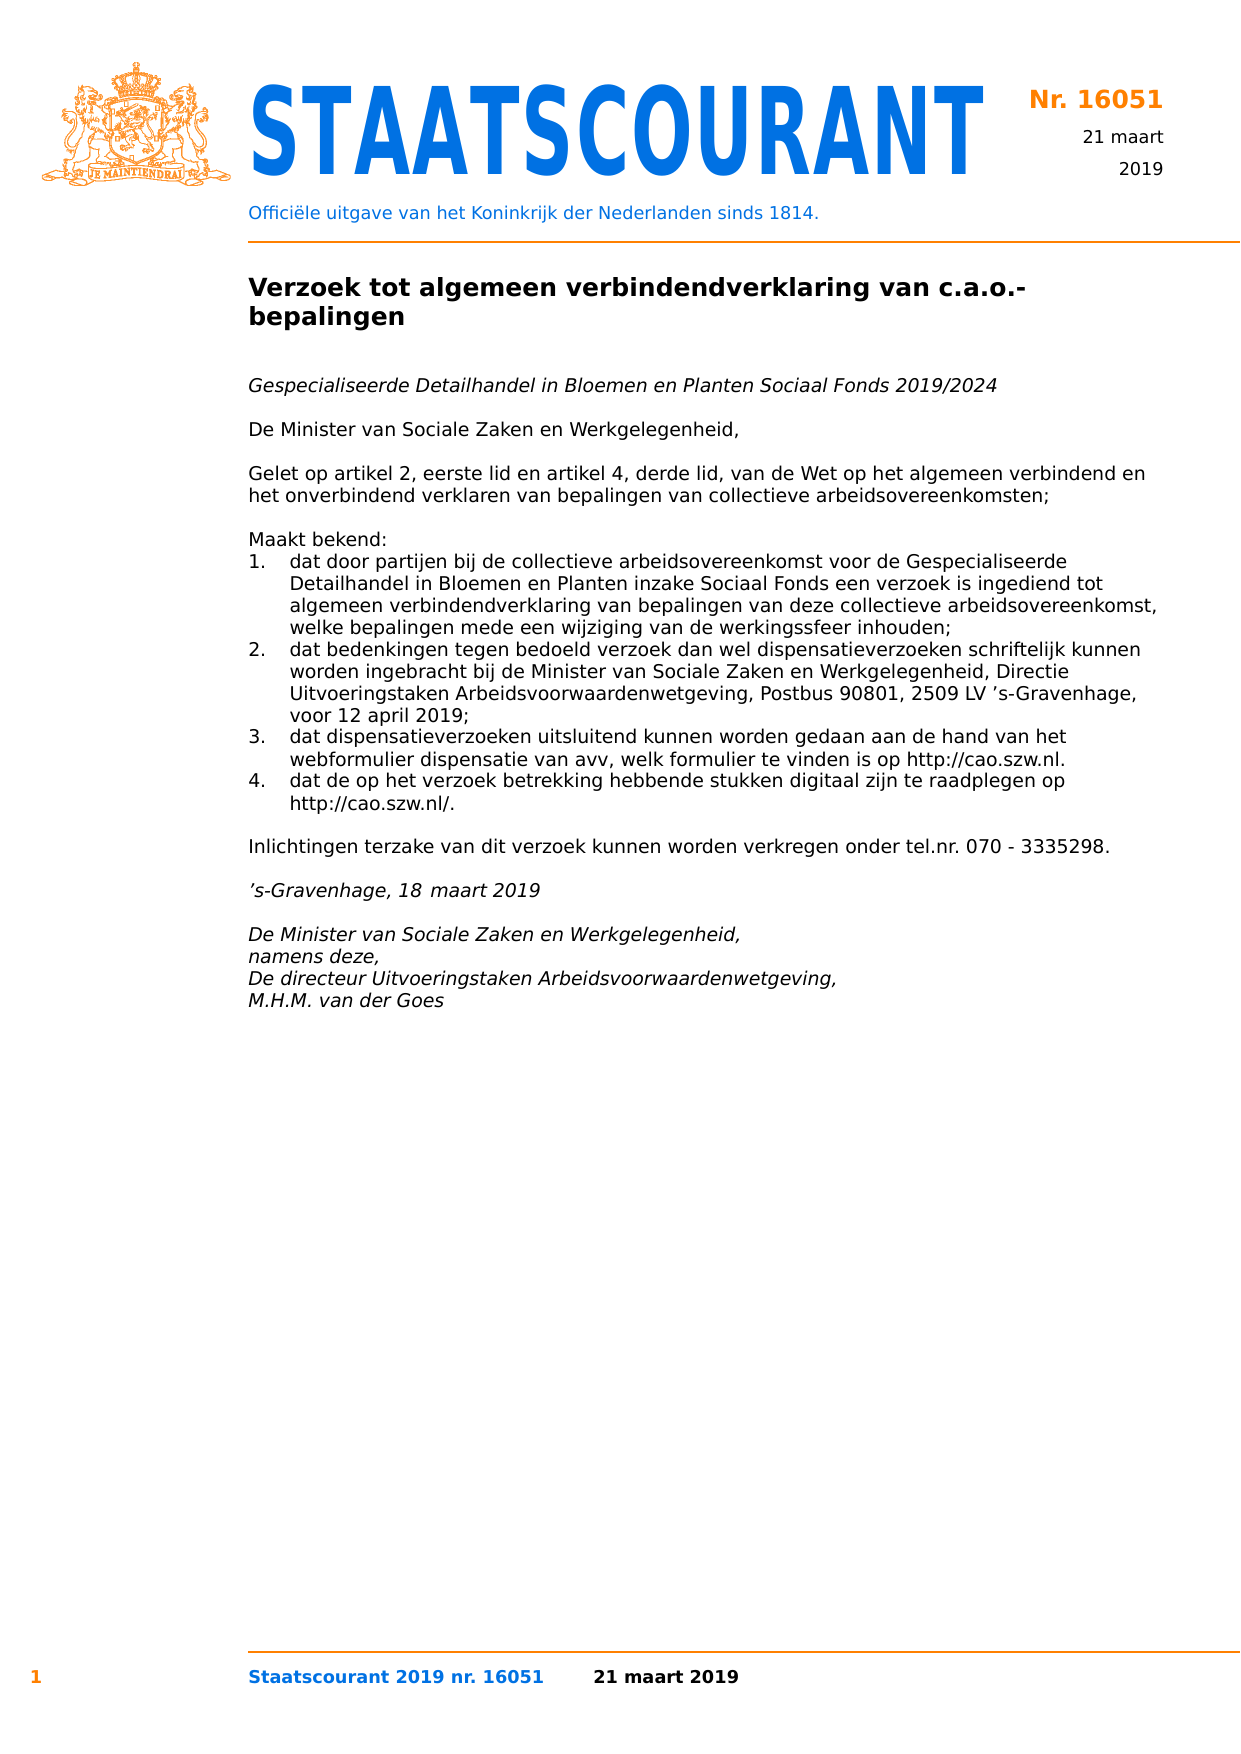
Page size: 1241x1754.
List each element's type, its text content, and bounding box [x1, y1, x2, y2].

text ’s-Gravenhage, 18 maart 2019 [248, 880, 1163, 902]
text Gespecialiseerde Detailhandel in Bloemen en Planten Sociaal Fonds 2019/2024 [248, 375, 1163, 397]
text Inlichtingen terzake van dit verzoek kunnen worden verkregen onder tel.nr. 070 - 3335298. [248, 836, 1163, 858]
subtitle Verzoek tot algemeen verbindendverklaring van c.a.o.-bepalingen [248, 273, 1163, 331]
table_header STAATSCOURANT [248, 62, 998, 203]
text Gelet op artikel 2, eerste lid en artikel 4, derde lid, van de Wet op het algemeen verbindend en het onverbindend verklaren van bepalingen van collectieve arbeidsovereenkomsten; [248, 463, 1163, 507]
table_cell 2019 [998, 153, 1240, 203]
text 4. dat de op het verzoek betrekking hebbende stukken digitaal zijn te raadplegen op http://cao.szw.nl/. [248, 770, 1163, 814]
text De Minister van Sociale Zaken en Werkgelegenheid, [248, 419, 1163, 441]
table_header Nr. 16051 [998, 62, 1240, 121]
text De Minister van Sociale Zaken en Werkgelegenheid, namens deze, De directeur Uitvoeringstaken Arbeidsvoorwaardenwetgeving, M.H.M. van der Goes [248, 924, 1163, 1012]
table_header [25, 62, 248, 241]
text 2. dat bedenkingen tegen bedoeld verzoek dan wel dispensatieverzoeken schriftelijk kunnen worden ingebracht bij de Minister van Sociale Zaken en Werkgelegenheid, Directie Uitvoeringstaken Arbeidsvoorwaardenwetgeving, Postbus 90801, 2509 LV ’s-Gravenhage, voor 12 april 2019; [248, 638, 1163, 726]
picture [41, 62, 231, 186]
text 3. dat dispensatieverzoeken uitsluitend kunnen worden gedaan aan de hand van het webformulier dispensatie van avv, welk formulier te vinden is op http://cao.szw.nl. [248, 726, 1163, 770]
text Maakt bekend: [248, 529, 1163, 551]
table_cell 21 maart [998, 121, 1240, 153]
table_cell Officiële uitgave van het Koninkrijk der Nederlanden sinds 1814. [248, 203, 1240, 241]
text 1. dat door partijen bij de collectieve arbeidsovereenkomst voor de Gespecialiseerde Detailhandel in Bloemen en Planten inzake Sociaal Fonds een verzoek is ingediend tot algemeen verbindendverklaring van bepalingen van deze collectieve arbeidsovereenkomst, welke bepalingen mede een wijziging van de werkingssfeer inhouden; [248, 551, 1163, 638]
